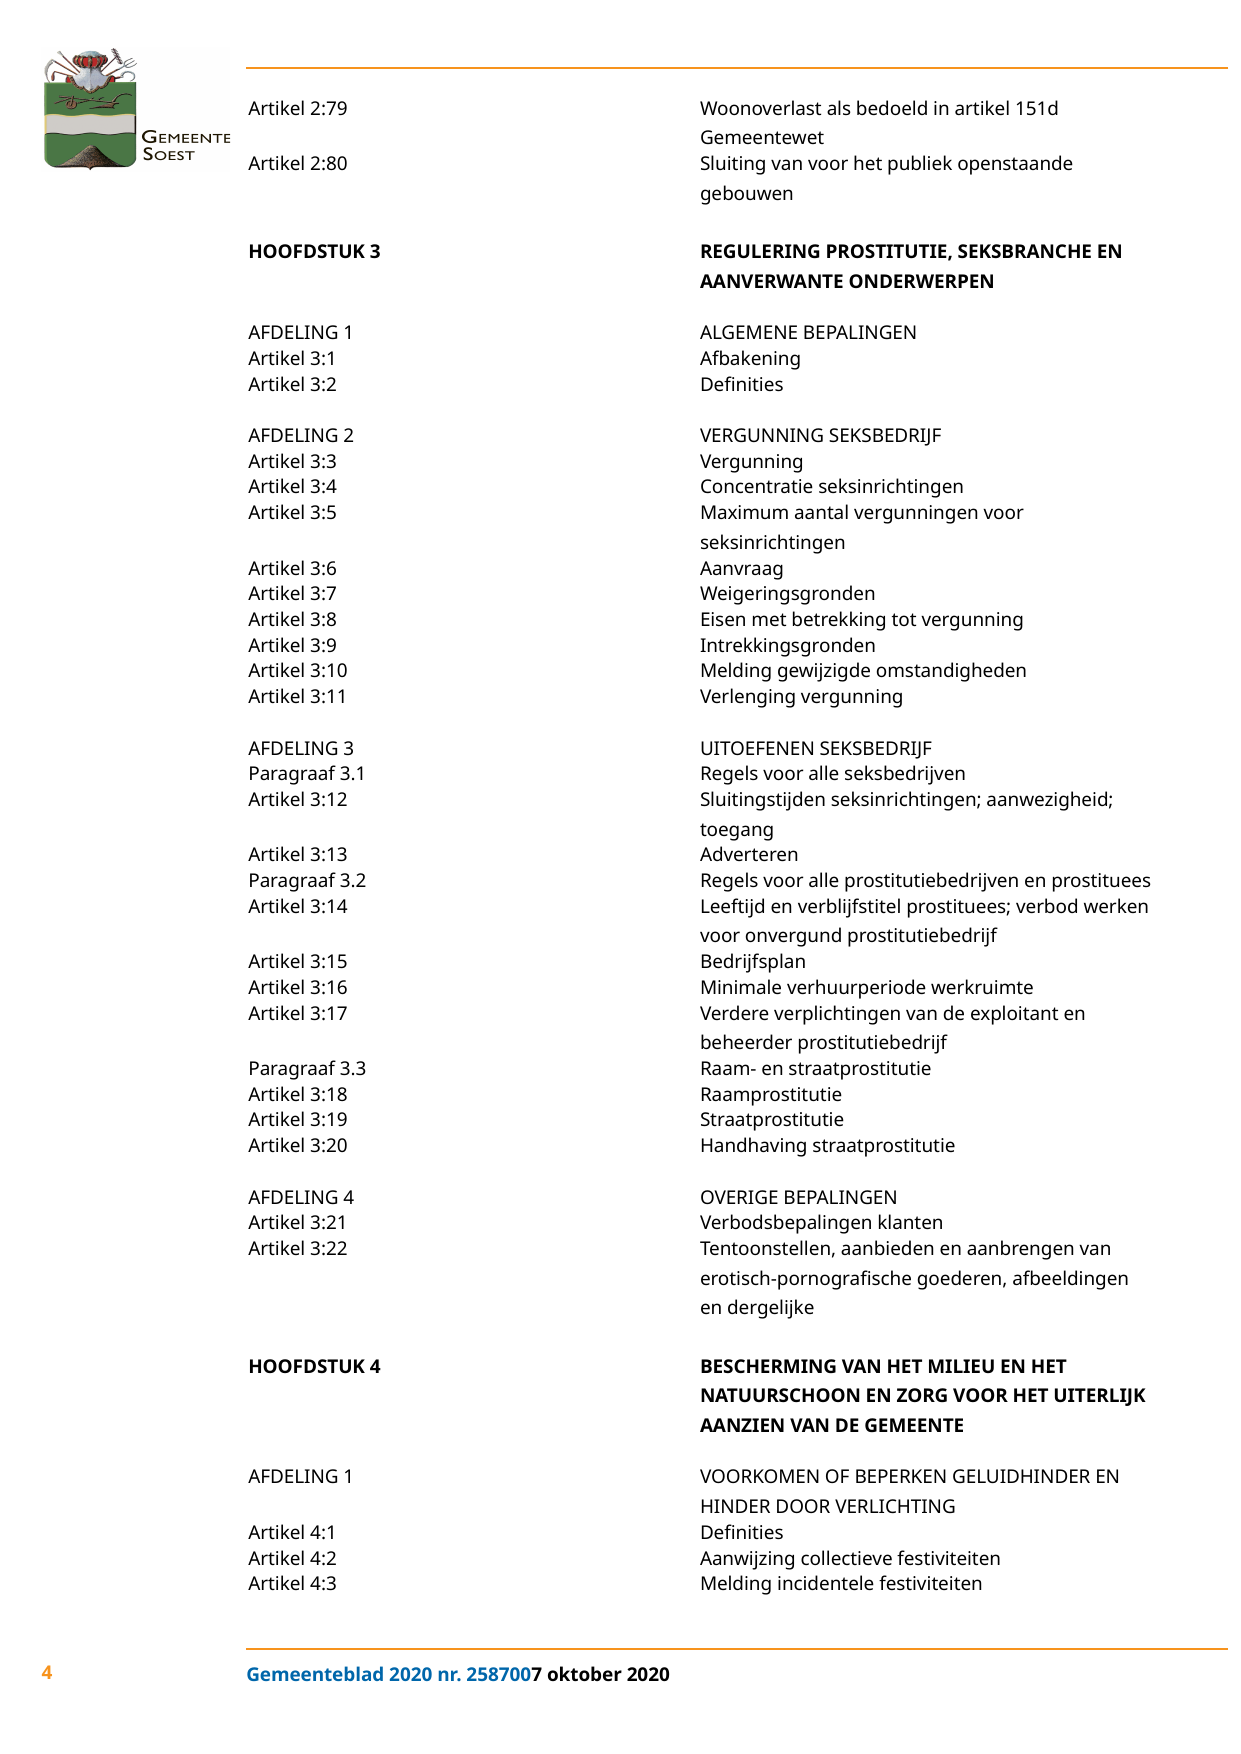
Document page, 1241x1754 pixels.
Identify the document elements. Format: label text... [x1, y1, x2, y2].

table_header HOOFDSTUK 3 [248, 238, 700, 294]
table_cell Artikel 3:16 [248, 974, 700, 1000]
table_cell VOORKOMEN OF BEPERKEN GELUIDHINDER EN HINDER DOOR VERLICHTING [700, 1464, 1152, 1519]
table_cell Artikel 3:14 [248, 893, 700, 948]
table_cell Artikel 3:7 [248, 581, 700, 606]
table_cell AFDELING 3 [248, 735, 700, 761]
table_cell Verdere verplichtingen van de exploitant en beheerder prostitutiebedrijf [700, 1000, 1152, 1055]
table_cell Artikel 3:1 [248, 345, 700, 371]
table_cell Minimale verhuurperiode werkruimte [700, 974, 1152, 1000]
table_cell Handhaving straatprostitutie [700, 1133, 1152, 1158]
table_cell Artikel 3:4 [248, 474, 700, 499]
table_cell [248, 1438, 700, 1464]
table_cell ALGEMENE BEPALINGEN [700, 319, 1152, 345]
table_cell Melding incidentele festiviteiten [700, 1571, 1152, 1596]
table_cell Artikel 3:15 [248, 949, 700, 974]
table_cell Concentratie seksinrichtingen [700, 474, 1152, 499]
table_cell Artikel 3:9 [248, 632, 700, 658]
table_cell Artikel 4:3 [248, 1571, 700, 1596]
table_cell Artikel 4:1 [248, 1519, 700, 1545]
table_cell Sluiting van voor het publiek openstaande gebouwen [700, 150, 1152, 205]
table_cell Adverteren [700, 842, 1152, 867]
table_cell Artikel 3:19 [248, 1107, 700, 1132]
table_cell AFDELING 2 [248, 422, 700, 448]
table_cell Artikel 3:21 [248, 1210, 700, 1235]
table_cell Artikel 3:10 [248, 658, 700, 683]
table_cell Paragraaf 3.2 [248, 868, 700, 893]
table_cell [248, 294, 700, 319]
table_cell Artikel 3:13 [248, 842, 700, 867]
table_cell [248, 397, 700, 422]
table_header HOOFDSTUK 4 [248, 1353, 700, 1438]
table_cell Aanwijzing collectieve festiviteiten [700, 1545, 1152, 1571]
table_cell [700, 397, 1152, 422]
table_cell Artikel 3:18 [248, 1081, 700, 1107]
table_cell [248, 1158, 700, 1184]
table_cell AFDELING 1 [248, 319, 700, 345]
table_cell Artikel 3:17 [248, 1000, 700, 1055]
table_cell [700, 294, 1152, 319]
table_cell Eisen met betrekking tot vergunning [700, 606, 1152, 632]
table_cell Raam- en straatprostitutie [700, 1055, 1152, 1081]
picture [41, 47, 231, 172]
table_cell [248, 709, 700, 735]
table_cell Vergunning [700, 448, 1152, 474]
table_cell Intrekkingsgronden [700, 632, 1152, 658]
table_cell Melding gewijzigde omstandigheden [700, 658, 1152, 683]
table_cell Aanvraag [700, 555, 1152, 581]
table_cell [700, 709, 1152, 735]
table_cell Artikel 3:6 [248, 555, 700, 581]
table_cell Regels voor alle prostitutiebedrijven en prostituees [700, 868, 1152, 893]
table_cell Artikel 3:22 [248, 1235, 700, 1320]
table_cell Tentoonstellen, aanbieden en aanbrengen van erotisch-pornografische goederen, afbeeldingen en dergelijke [700, 1235, 1152, 1320]
table_cell Straatprostitutie [700, 1107, 1152, 1132]
table_cell Definities [700, 371, 1152, 397]
table_cell Verlenging vergunning [700, 684, 1152, 709]
table_cell AFDELING 4 [248, 1184, 700, 1209]
table_cell Artikel 3:20 [248, 1133, 700, 1158]
table_cell Paragraaf 3.1 [248, 761, 700, 786]
table_cell UITOEFENEN SEKSBEDRIJF [700, 735, 1152, 761]
table_cell Artikel 3:11 [248, 684, 700, 709]
table_cell Artikel 3:12 [248, 786, 700, 842]
table_cell Artikel 3:2 [248, 371, 700, 397]
table_cell Regels voor alle seksbedrijven [700, 761, 1152, 786]
table_cell VERGUNNING SEKSBEDRIJF [700, 422, 1152, 448]
table_cell Bedrijfsplan [700, 949, 1152, 974]
table_cell Paragraaf 3.3 [248, 1055, 700, 1081]
table_cell [700, 1438, 1152, 1464]
table_cell Weigeringsgronden [700, 581, 1152, 606]
table_cell Artikel 2:79 [248, 95, 700, 150]
table_header BESCHERMING VAN HET MILIEU EN HET NATUURSCHOON EN ZORG VOOR HET UITERLIJK AANZIEN VAN DE GEMEENTE [700, 1353, 1152, 1438]
table_cell Verbodsbepalingen klanten [700, 1210, 1152, 1235]
table_cell Artikel 4:2 [248, 1545, 700, 1571]
table_cell Sluitingstijden seksinrichtingen; aanwezigheid; toegang [700, 786, 1152, 842]
table_cell Artikel 2:80 [248, 150, 700, 205]
table_cell Artikel 3:8 [248, 606, 700, 632]
table_cell Woonoverlast als bedoeld in artikel 151d Gemeentewet [700, 95, 1152, 150]
table_cell Afbakening [700, 345, 1152, 371]
table_cell Maximum aantal vergunningen voor seksinrichtingen [700, 500, 1152, 555]
table_cell AFDELING 1 [248, 1464, 700, 1519]
table_cell Definities [700, 1519, 1152, 1545]
table_cell Leeftijd en verblijfstitel prostituees; verbod werken voor onvergund prostitutiebedrijf [700, 893, 1152, 948]
table_cell [700, 1158, 1152, 1184]
table_cell OVERIGE BEPALINGEN [700, 1184, 1152, 1209]
table_cell Artikel 3:3 [248, 448, 700, 474]
table_header REGULERING PROSTITUTIE, SEKSBRANCHE EN AANVERWANTE ONDERWERPEN [700, 238, 1152, 294]
table_cell Raamprostitutie [700, 1081, 1152, 1107]
table_cell Artikel 3:5 [248, 500, 700, 555]
